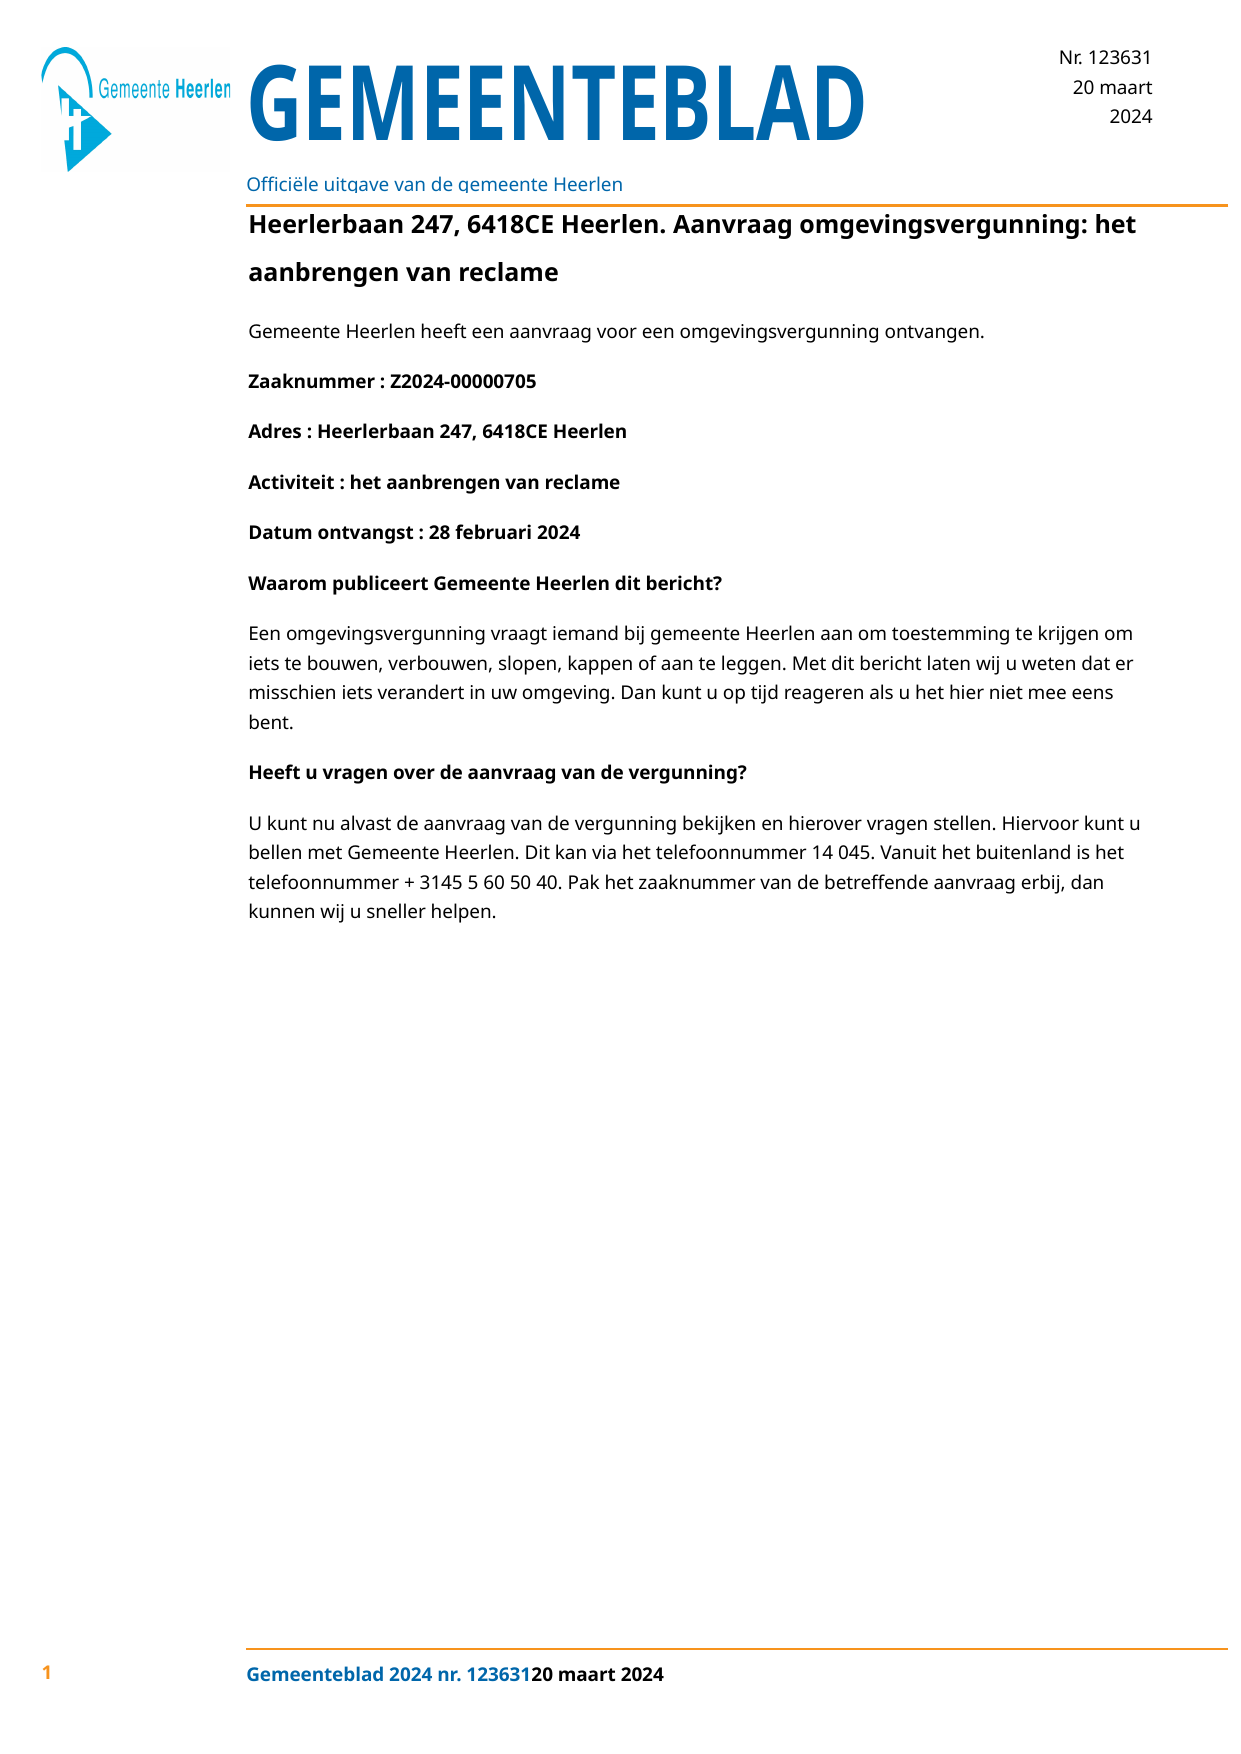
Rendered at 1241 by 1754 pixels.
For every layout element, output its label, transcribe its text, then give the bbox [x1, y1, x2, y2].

text Adres : Heerlerbaan 247, 6418CE Heerlen [248, 419, 1152, 444]
text Datum ontvangst : 28 februari 2024 [248, 519, 1152, 545]
text Een omgevingsvergunning vraagt iemand bij gemeente Heerlen aan om toestemming te krijgen om iets te bouwen, verbouwen, slopen, kappen of aan te leggen. Met dit bericht laten wij u weten dat er misschien iets verandert in uw omgeving. Dan kunt u op tijd reageren als u het hier niet mee eens bent. [248, 620, 1152, 735]
text Heerlerbaan 247, 6418CE Heerlen. Aanvraag omgevingsvergunning: het aanbrengen van reclame [248, 207, 1152, 288]
text Gemeente Heerlen heeft een aanvraag voor een omgevingsvergunning ontvangen. [248, 318, 1152, 344]
text Activiteit : het aanbrengen van reclame [248, 469, 1152, 495]
text Zaaknummer : Z2024-00000705 [248, 368, 1152, 394]
text U kunt nu alvast de aanvraag van de vergunning bekijken en hierover vragen stellen. Hiervoor kunt u bellen met Gemeente Heerlen. Dit kan via het telefoonnummer 14 045. Vanuit het buitenland is het telefoonnummer + 3145 5 60 50 40. Pak het zaaknummer van de betreffende aanvraag erbij, dan kunnen wij u sneller helpen. [248, 810, 1152, 924]
picture [41, 47, 231, 172]
text Heeft u vragen over de aanvraag van de vergunning? [248, 759, 1152, 785]
picture [41, 47, 59, 70]
text Waarom publiceert Gemeente Heerlen dit bericht? [248, 570, 1152, 596]
